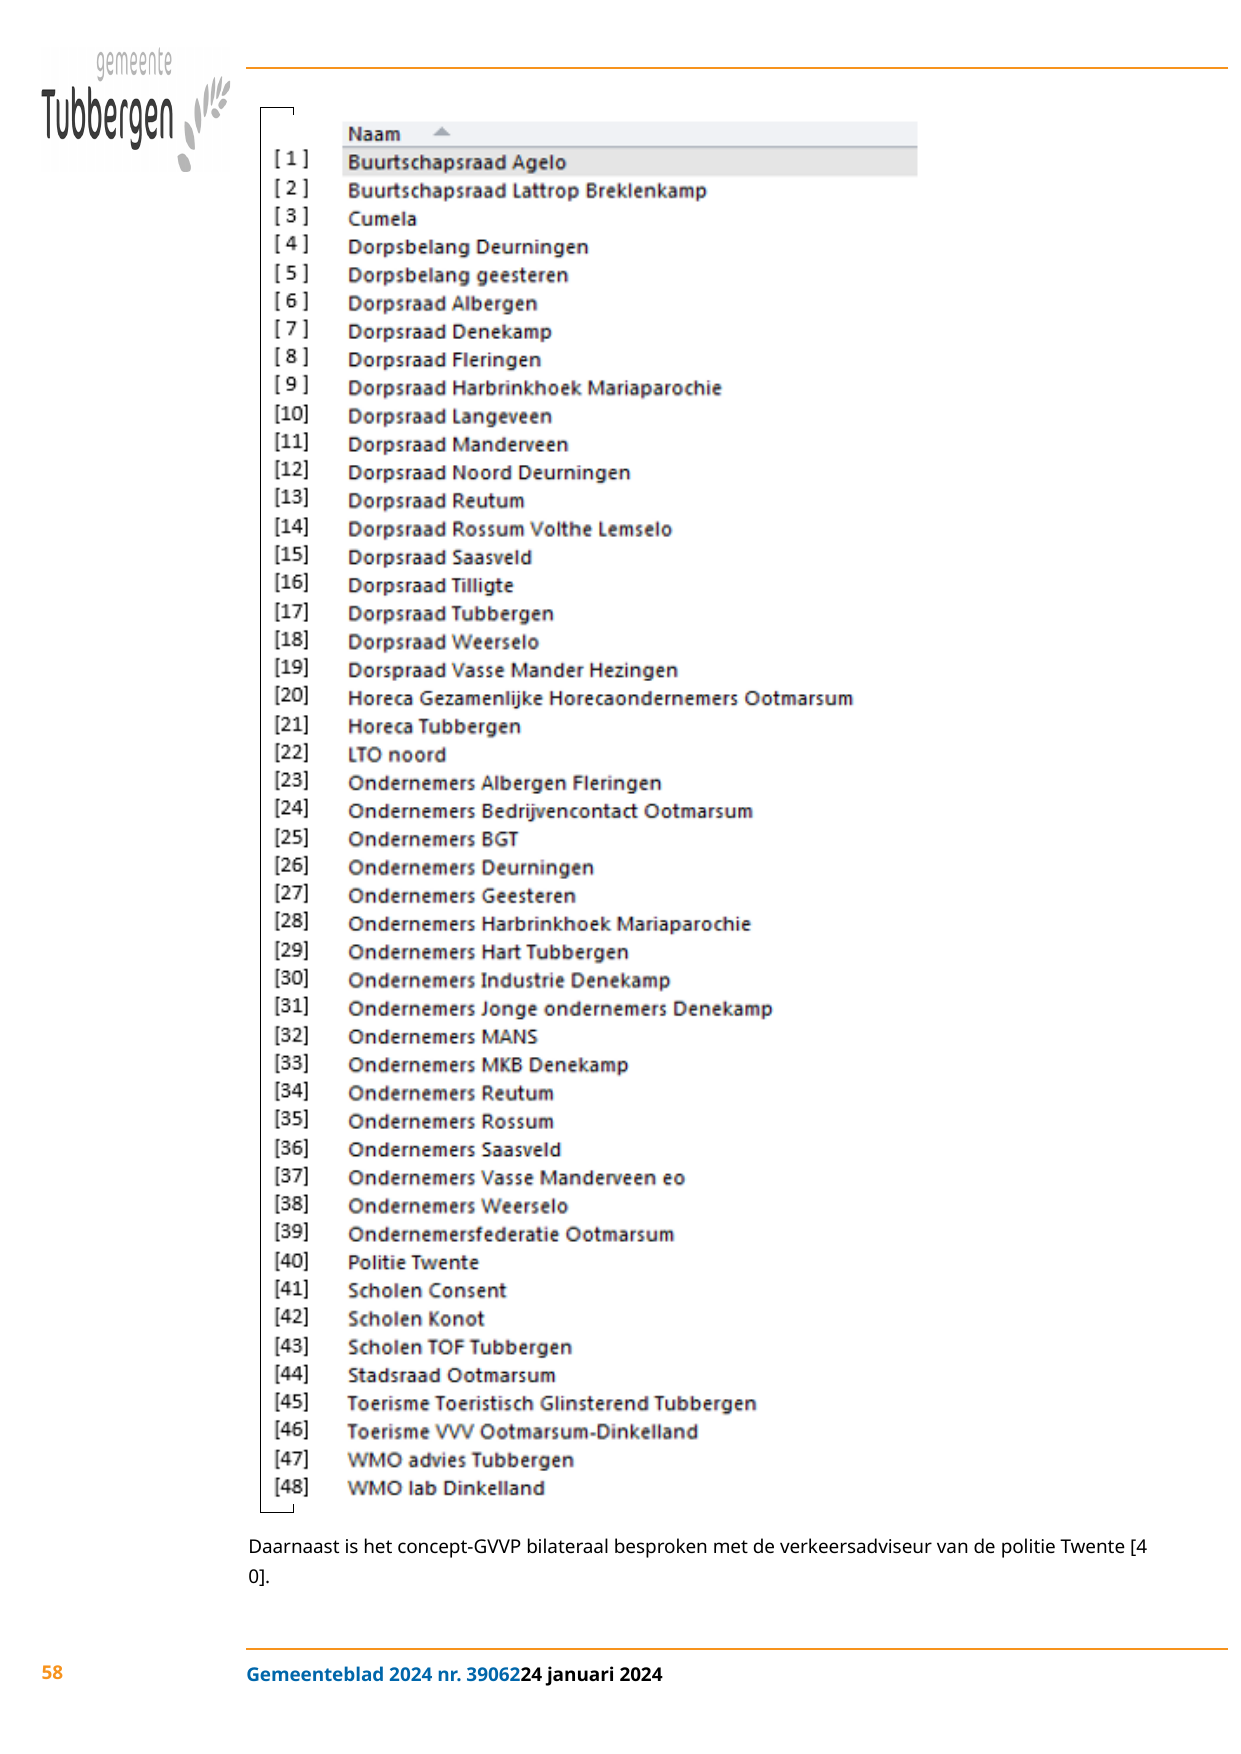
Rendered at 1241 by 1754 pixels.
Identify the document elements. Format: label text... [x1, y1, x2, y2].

text Daarnaast is het concept-GVVP bilateraal besproken met de verkeersadviseur van de politie Twente [40]. [248, 1534, 1152, 1589]
picture [268, 115, 930, 1504]
picture [41, 47, 231, 172]
